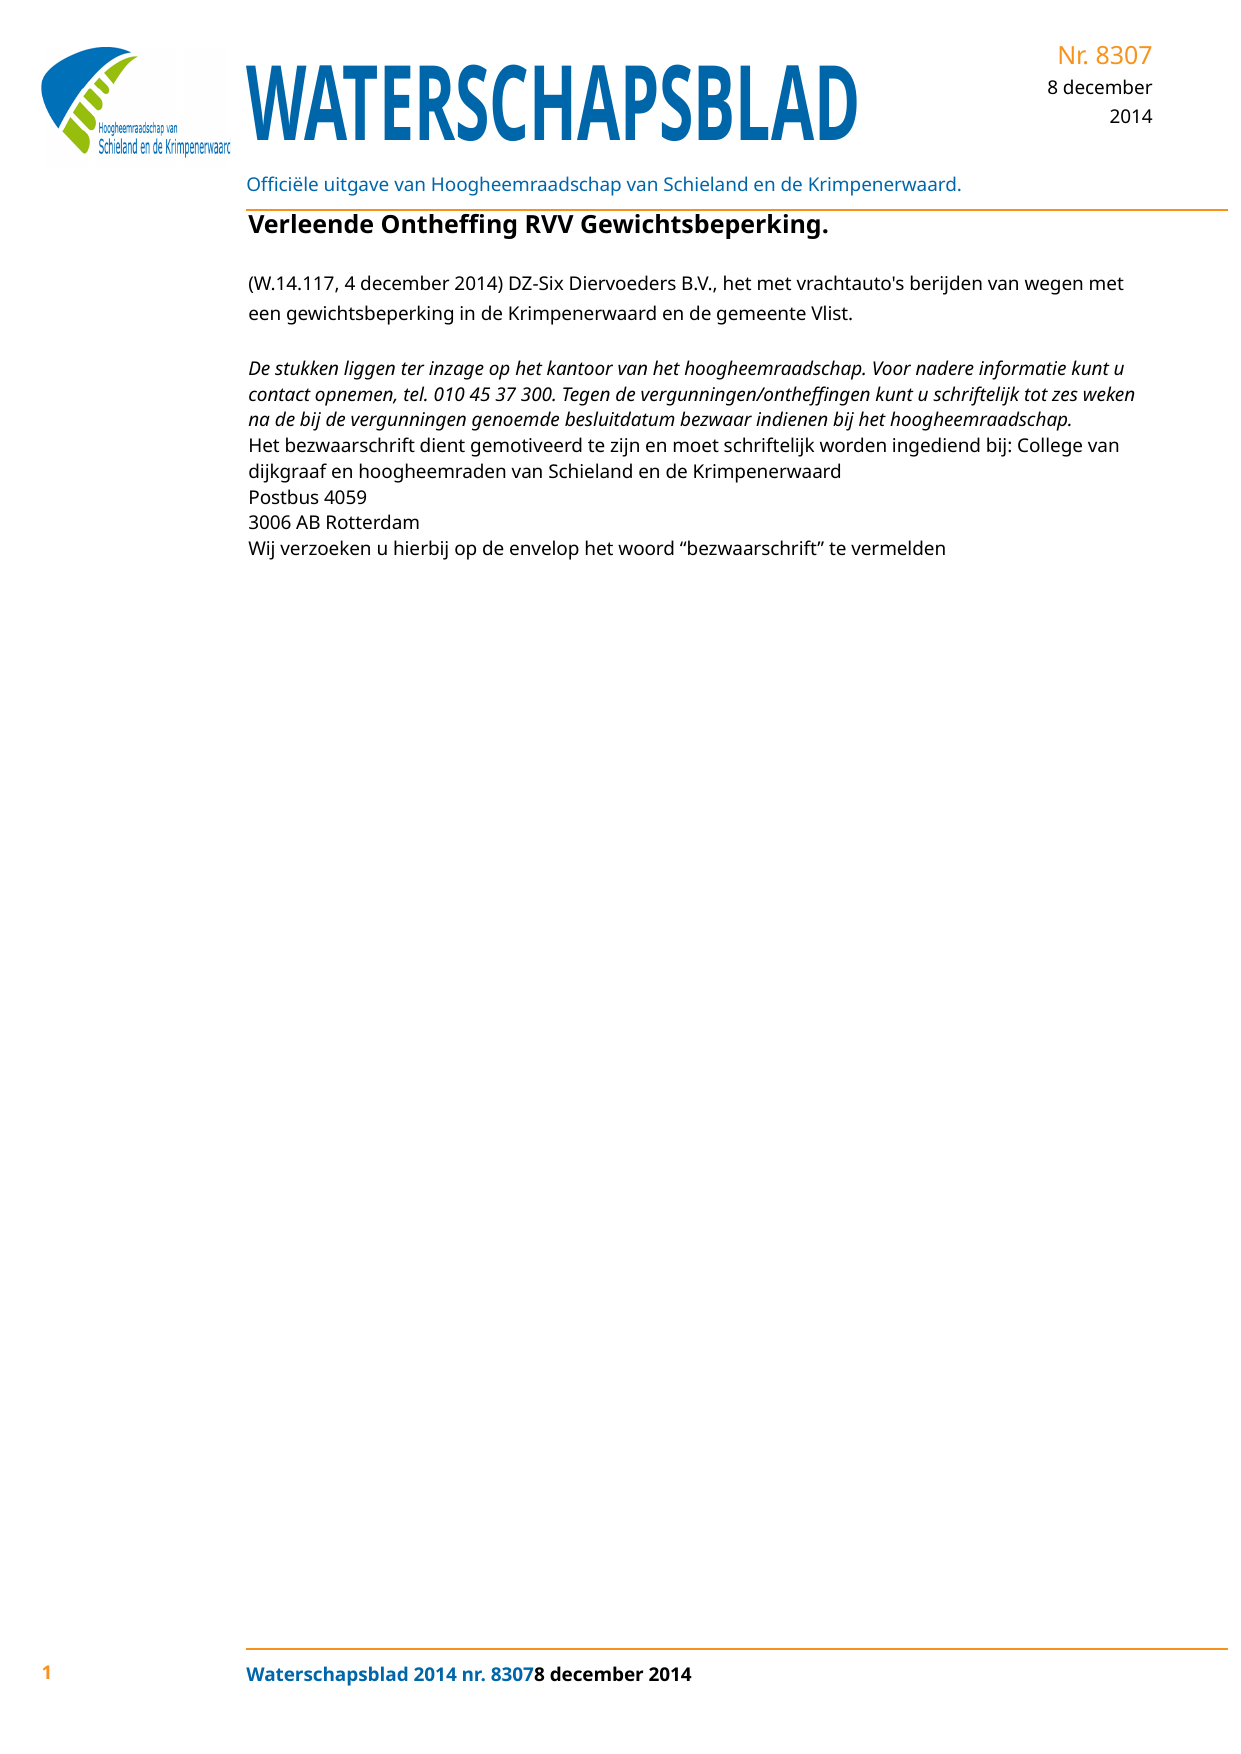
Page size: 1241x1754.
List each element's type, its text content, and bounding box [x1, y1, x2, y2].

text Postbus 4059 [248, 484, 1152, 509]
text Verleende Ontheffing RVV Gewichtsbeperking. [248, 211, 1152, 241]
text (W.14.117, 4 december 2014) DZ-Six Diervoeders B.V., het met vrachtauto's berijden van wegen met een gewichtsbeperking in de Krimpenerwaard en de gemeente Vlist. [248, 270, 1152, 326]
text Het bezwaarschrift dient gemotiveerd te zijn en moet schriftelijk worden ingediend bij: College van dijkgraaf en hoogheemraden van Schieland en de Krimpenerwaard [248, 432, 1152, 484]
picture [41, 47, 231, 172]
text De stukken liggen ter inzage op het kantoor van het hoogheemraadschap. Voor nadere informatie kunt u contact opnemen, tel. 010 45 37 300. Tegen de vergunningen/ontheffingen kunt u schriftelijk tot zes weken na de bij de vergunningen genoemde besluitdatum bezwaar indienen bij het hoogheemraadschap. [248, 355, 1152, 432]
text 3006 AB Rotterdam [248, 509, 1152, 535]
text Wij verzoeken u hierbij op de envelop het woord “bezwaarschrift” te vermelden [248, 535, 1152, 561]
